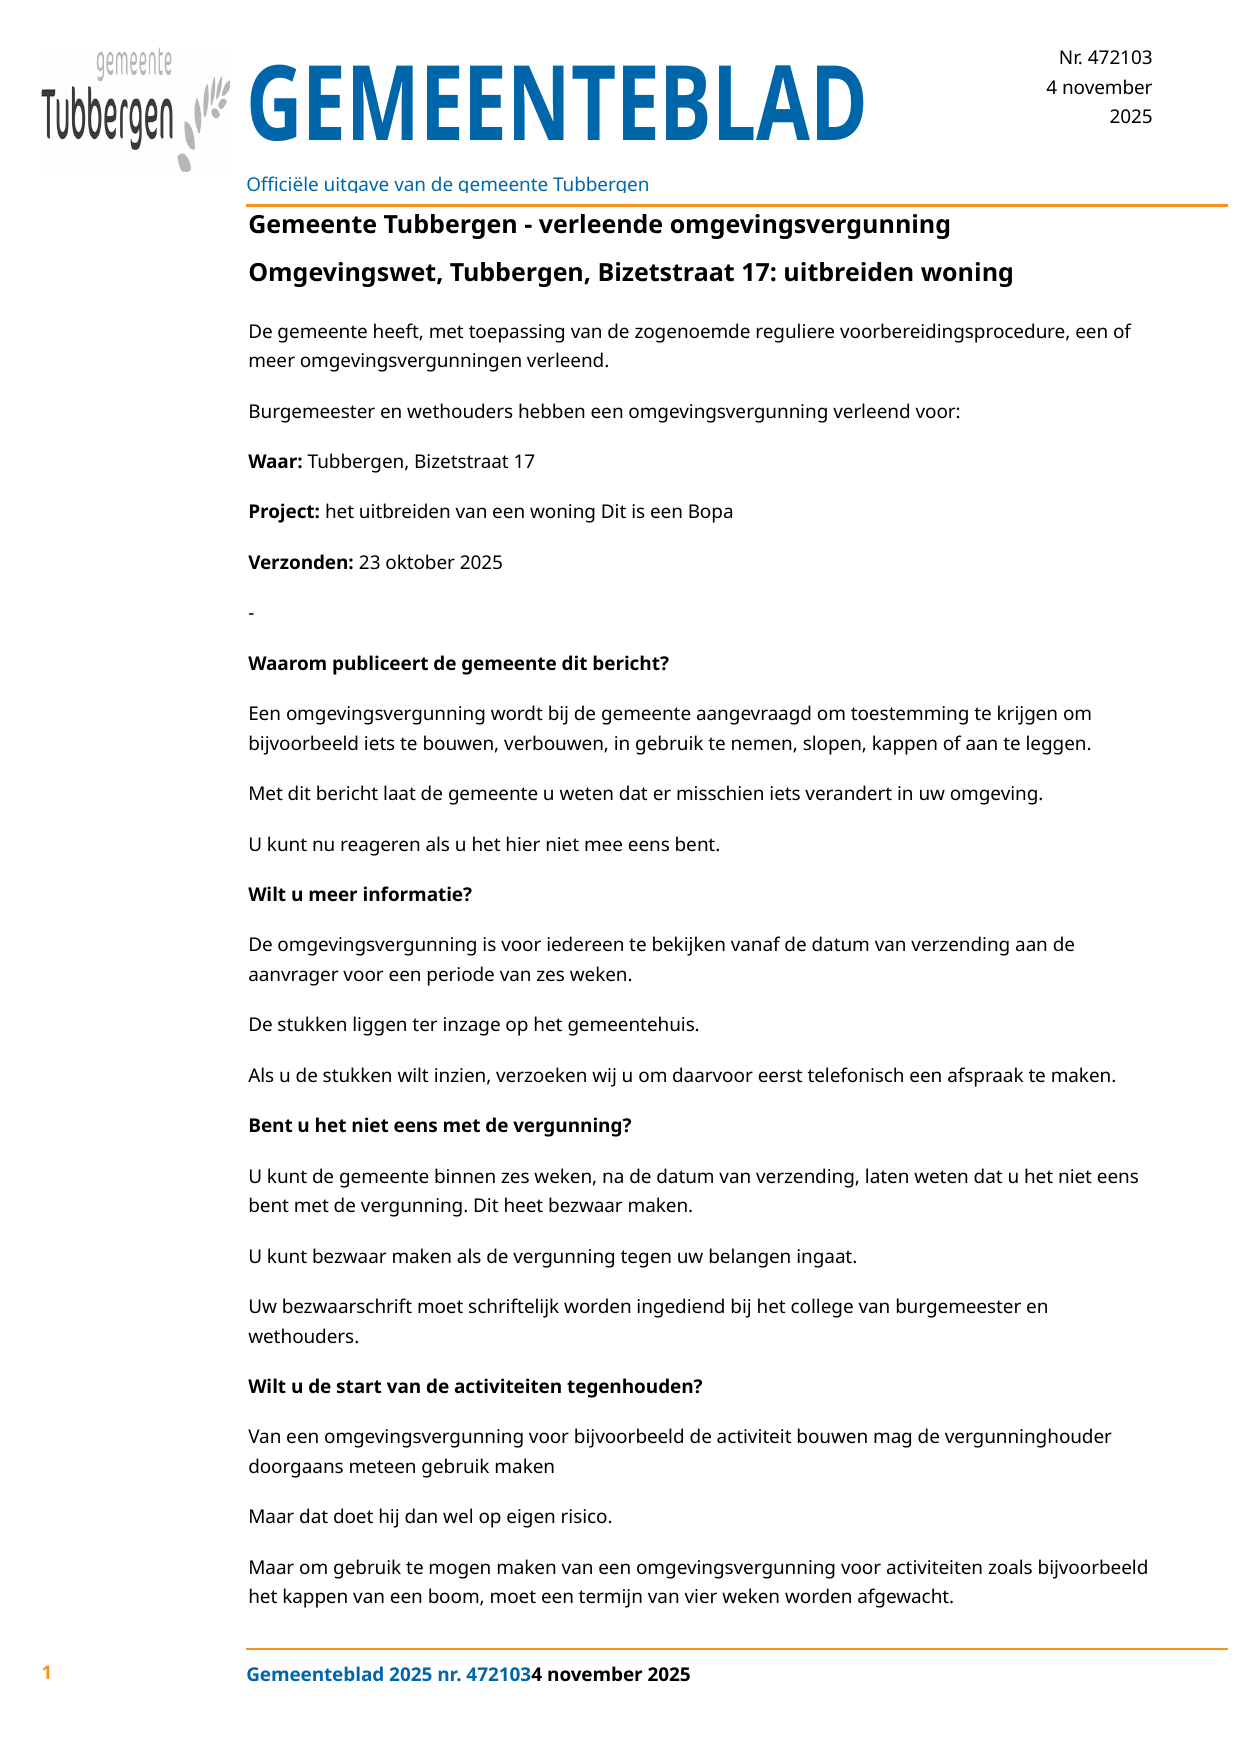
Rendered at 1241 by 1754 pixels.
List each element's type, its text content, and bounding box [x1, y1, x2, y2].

text U kunt nu reageren als u het hier niet mee eens bent. [248, 831, 1152, 857]
text U kunt de gemeente binnen zes weken, na de datum van verzending, laten weten dat u het niet eens bent met de vergunning. Dit heet bezwaar maken. [248, 1163, 1152, 1218]
text Een omgevingsvergunning wordt bij de gemeente aangevraagd om toestemming te krijgen om bijvoorbeeld iets te bouwen, verbouwen, in gebruik te nemen, slopen, kappen of aan te leggen. [248, 700, 1152, 756]
text De gemeente heeft, met toepassing van de zogenoemde reguliere voorbereidingsprocedure, een of meer omgevingsvergunningen verleend. [248, 318, 1152, 373]
text De omgevingsvergunning is voor iedereen te bekijken vanaf de datum van verzending aan de aanvrager voor een periode van zes weken. [248, 932, 1152, 987]
text Als u de stukken wilt inzien, verzoeken wij u om daarvoor eerst telefonisch een afspraak te maken. [248, 1062, 1152, 1088]
text Waarom publiceert de gemeente dit bericht? [248, 650, 1152, 676]
text Met dit bericht laat de gemeente u weten dat er misschien iets verandert in uw omgeving. [248, 780, 1152, 806]
text Van een omgevingsvergunning voor bijvoorbeeld de activiteit bouwen mag de vergunninghouder doorgaans meteen gebruik maken [248, 1424, 1152, 1479]
text Waar: Tubbergen, Bizetstraat 17 [248, 448, 1152, 474]
text U kunt bezwaar maken als de vergunning tegen uw belangen ingaat. [248, 1243, 1152, 1269]
picture [41, 47, 231, 172]
text De stukken liggen ter inzage op het gemeentehuis. [248, 1012, 1152, 1037]
text Verzonden: 23 oktober 2025 [248, 549, 1152, 575]
text Wilt u de start van de activiteiten tegenhouden? [248, 1373, 1152, 1399]
text Maar dat doet hij dan wel op eigen risico. [248, 1504, 1152, 1529]
text Maar om gebruik te mogen maken van een omgevingsvergunning voor activiteiten zoals bijvoorbeeld het kappen van een boom, moet een termijn van vier weken worden afgewacht. [248, 1554, 1152, 1609]
text - [248, 599, 1152, 625]
text Gemeente Tubbergen - verleende omgevingsvergunning Omgevingswet, Tubbergen, Bizetstraat 17: uitbreiden woning [248, 207, 1152, 288]
text Burgemeester en wethouders hebben een omgevingsvergunning verleend voor: [248, 398, 1152, 424]
text Project: het uitbreiden van een woning Dit is een Bopa [248, 499, 1152, 524]
text Wilt u meer informatie? [248, 881, 1152, 907]
text Uw bezwaarschrift moet schriftelijk worden ingediend bij het college van burgemeester en wethouders. [248, 1293, 1152, 1349]
text Bent u het niet eens met de vergunning? [248, 1112, 1152, 1138]
